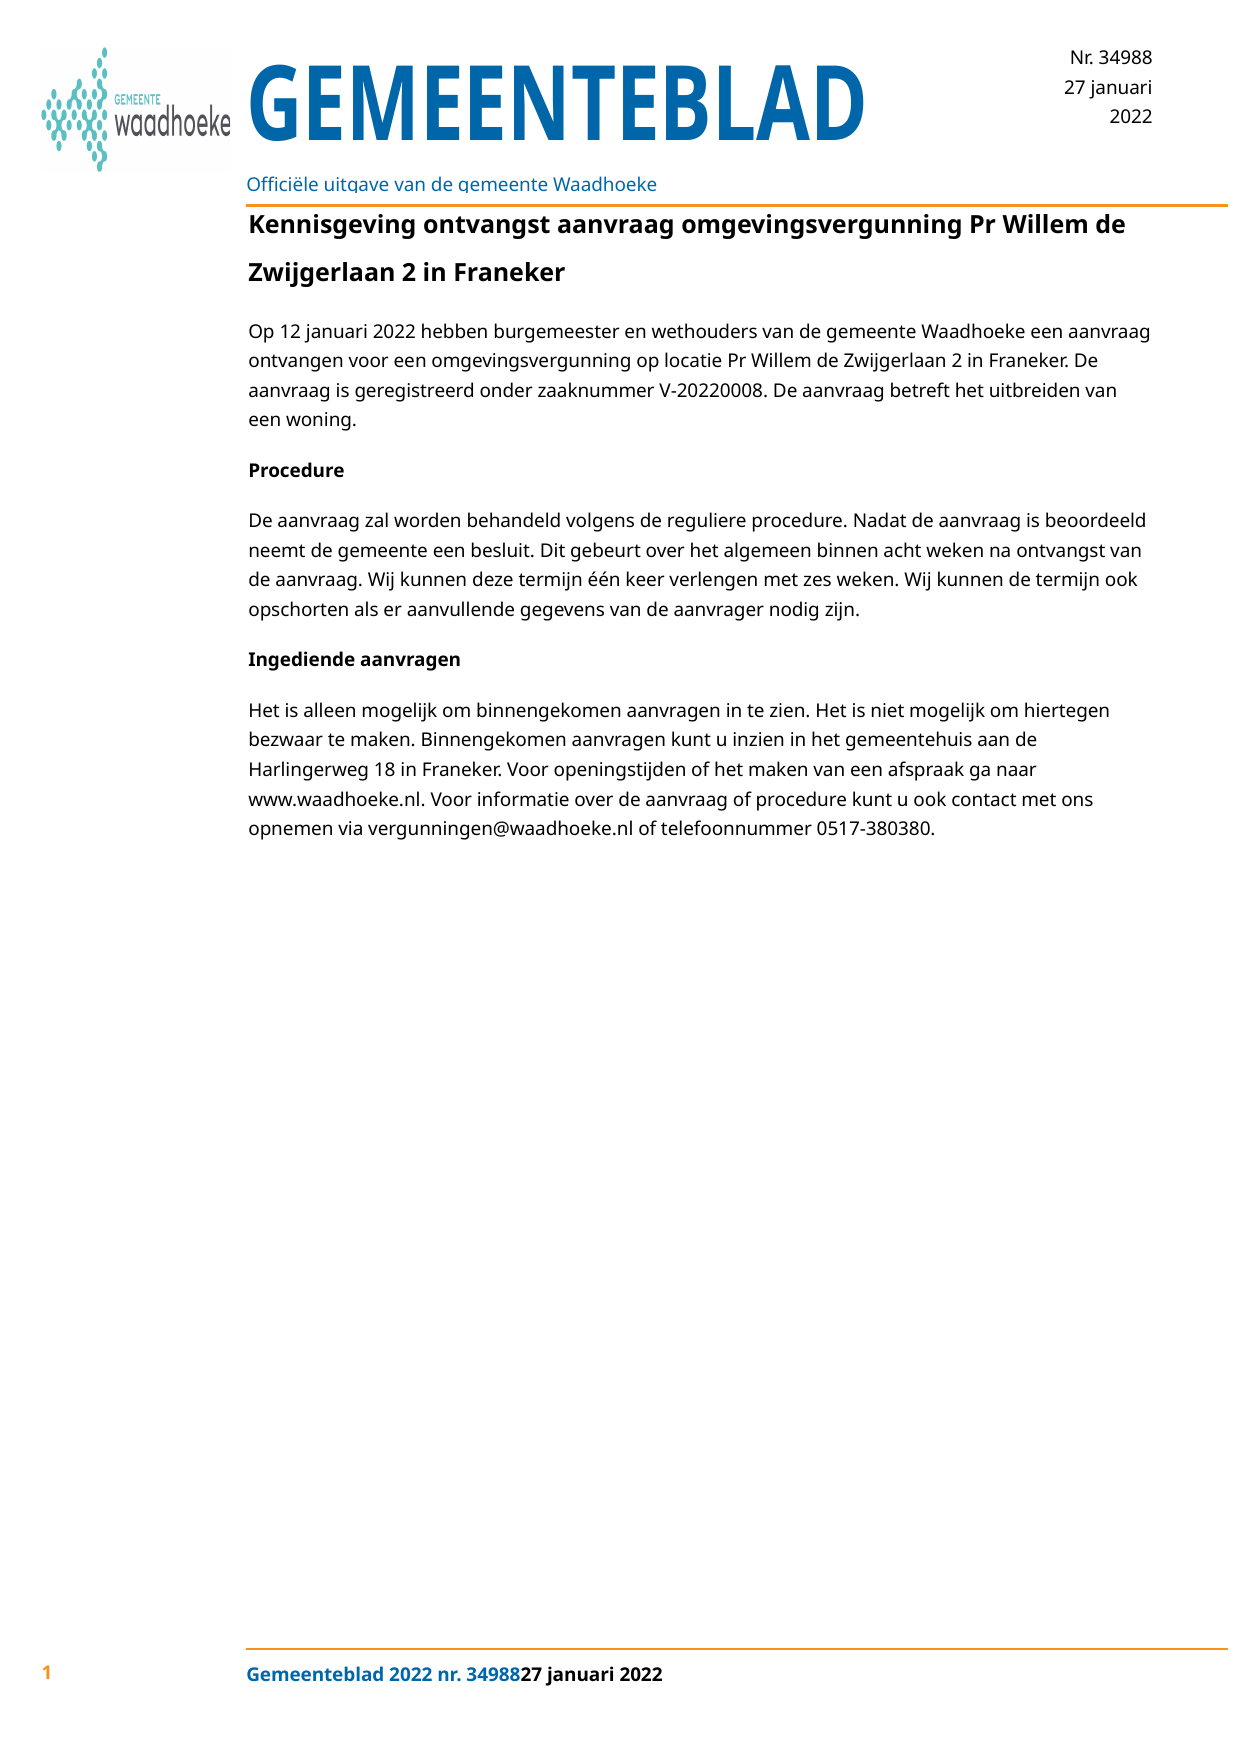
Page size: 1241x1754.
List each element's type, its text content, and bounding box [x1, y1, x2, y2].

text Procedure [248, 457, 1152, 483]
text Het is alleen mogelijk om binnengekomen aanvragen in te zien. Het is niet mogelijk om hiertegen bezwaar te maken. Binnengekomen aanvragen kunt u inzien in het gemeentehuis aan de Harlingerweg 18 in Franeker. Voor openingstijden of het maken van een afspraak ga naar www.waadhoeke.nl. Voor informatie over de aanvraag of procedure kunt u ook contact met ons opnemen via vergunningen@waadhoeke.nl of telefoonnummer 0517-380380. [248, 697, 1152, 841]
text Kennisgeving ontvangst aanvraag omgevingsvergunning Pr Willem de Zwijgerlaan 2 in Franeker [248, 207, 1152, 288]
text Op 12 januari 2022 hebben burgemeester en wethouders van de gemeente Waadhoeke een aanvraag ontvangen voor een omgevingsvergunning op locatie Pr Willem de Zwijgerlaan 2 in Franeker. De aanvraag is geregistreerd onder zaaknummer V-20220008. De aanvraag betreft het uitbreiden van een woning. [248, 318, 1152, 432]
picture [41, 47, 231, 172]
text De aanvraag zal worden behandeld volgens de reguliere procedure. Nadat de aanvraag is beoordeeld neemt de gemeente een besluit. Dit gebeurt over het algemeen binnen acht weken na ontvangst van de aanvraag. Wij kunnen deze termijn één keer verlengen met zes weken. Wij kunnen de termijn ook opschorten als er aanvullende gegevens van de aanvrager nodig zijn. [248, 507, 1152, 622]
text Ingediende aanvragen [248, 647, 1152, 672]
